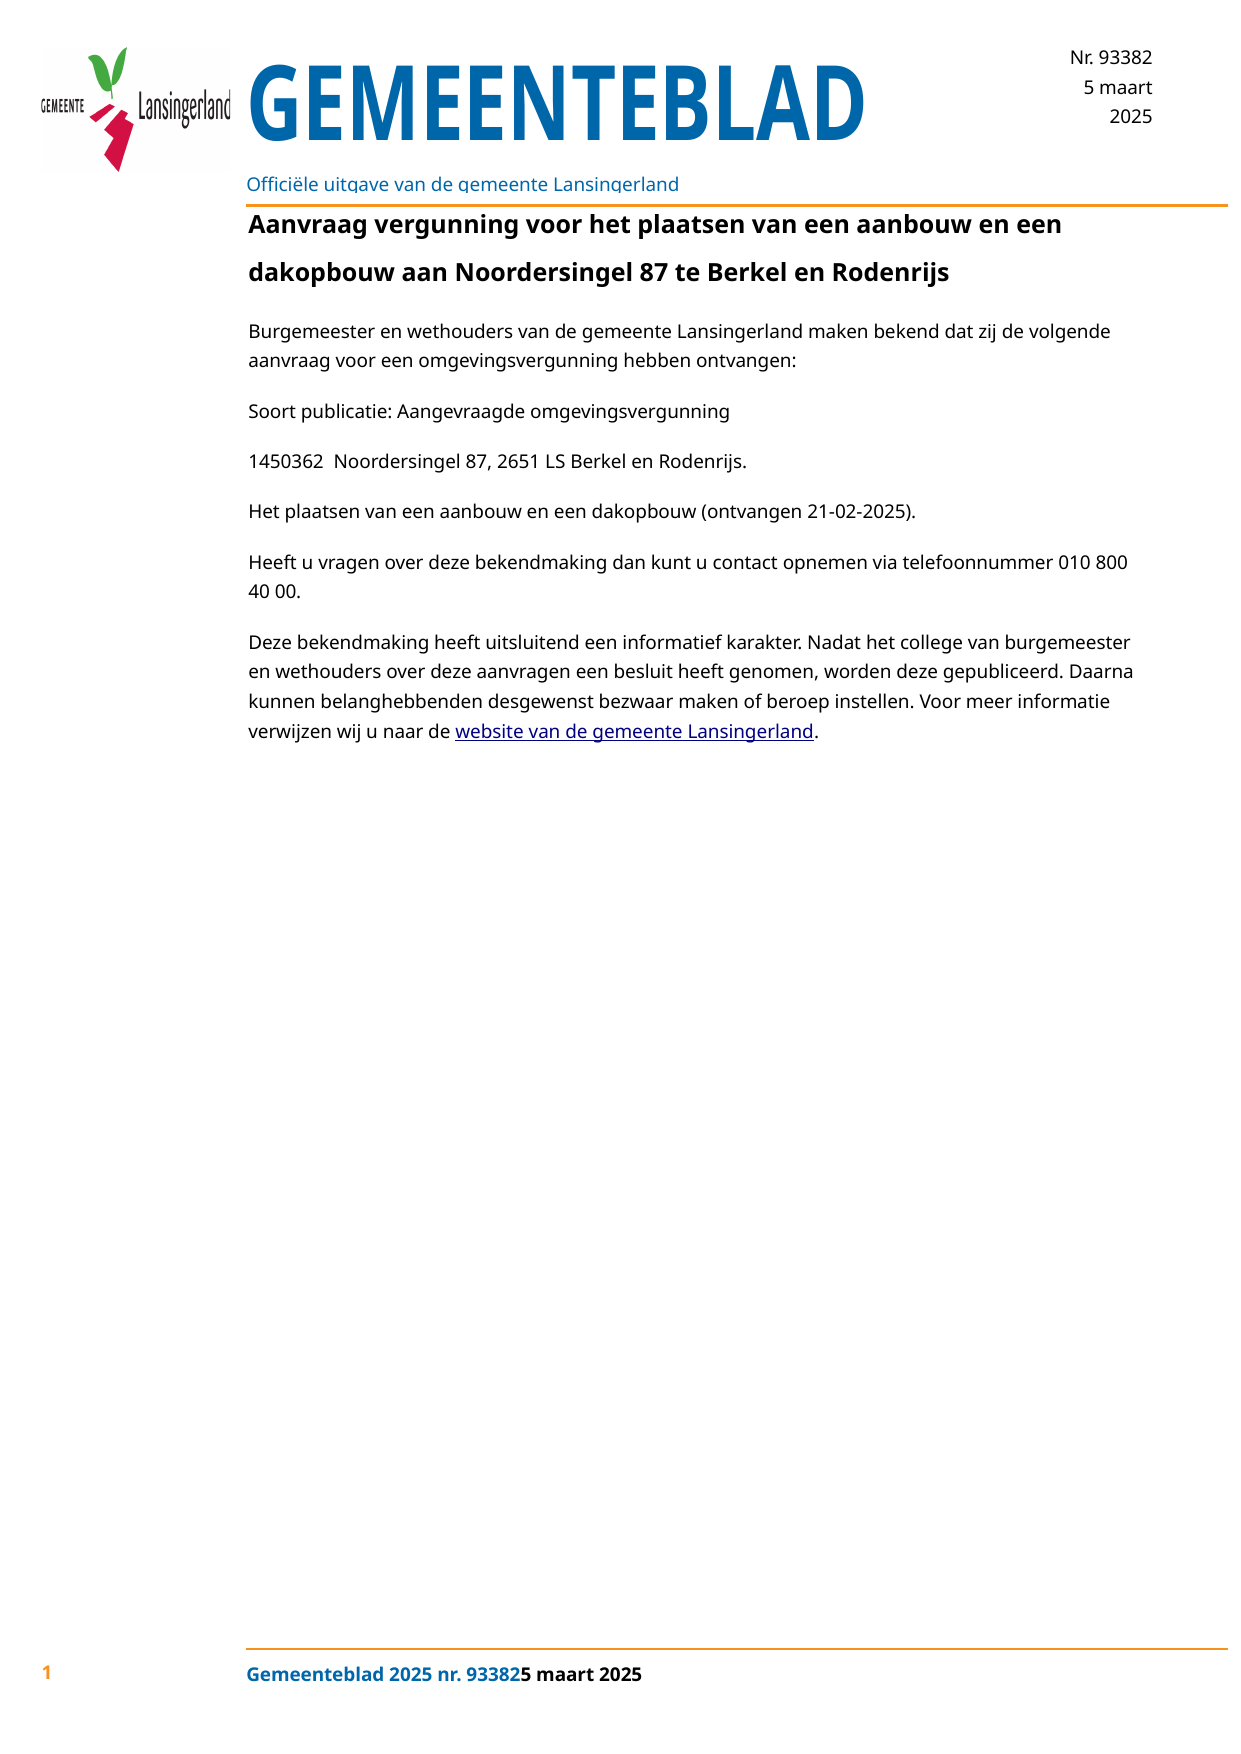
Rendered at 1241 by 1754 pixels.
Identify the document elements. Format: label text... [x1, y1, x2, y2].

text Heeft u vragen over deze bekendmaking dan kunt u contact opnemen via telefoonnummer 010 800 40 00. [248, 549, 1152, 604]
text 1450362 Noordersingel 87, 2651 LS Berkel en Rodenrijs. [248, 448, 1152, 474]
text Deze bekendmaking heeft uitsluitend een informatief karakter. Nadat het college van burgemeester en wethouders over deze aanvragen een besluit heeft genomen, worden deze gepubliceerd. Daarna kunnen belanghebbenden desgewenst bezwaar maken of beroep instellen. Voor meer informatie verwijzen wij u naar de website van de gemeente Lansingerland. [248, 629, 1152, 744]
text Soort publicatie: Aangevraagde omgevingsvergunning [248, 398, 1152, 424]
text Het plaatsen van een aanbouw en een dakopbouw (ontvangen 21-02-2025). [248, 499, 1152, 524]
picture [41, 47, 231, 172]
text Aanvraag vergunning voor het plaatsen van een aanbouw en een dakopbouw aan Noordersingel 87 te Berkel en Rodenrijs [248, 207, 1152, 288]
text Burgemeester en wethouders van de gemeente Lansingerland maken bekend dat zij de volgende aanvraag voor een omgevingsvergunning hebben ontvangen: [248, 318, 1152, 373]
